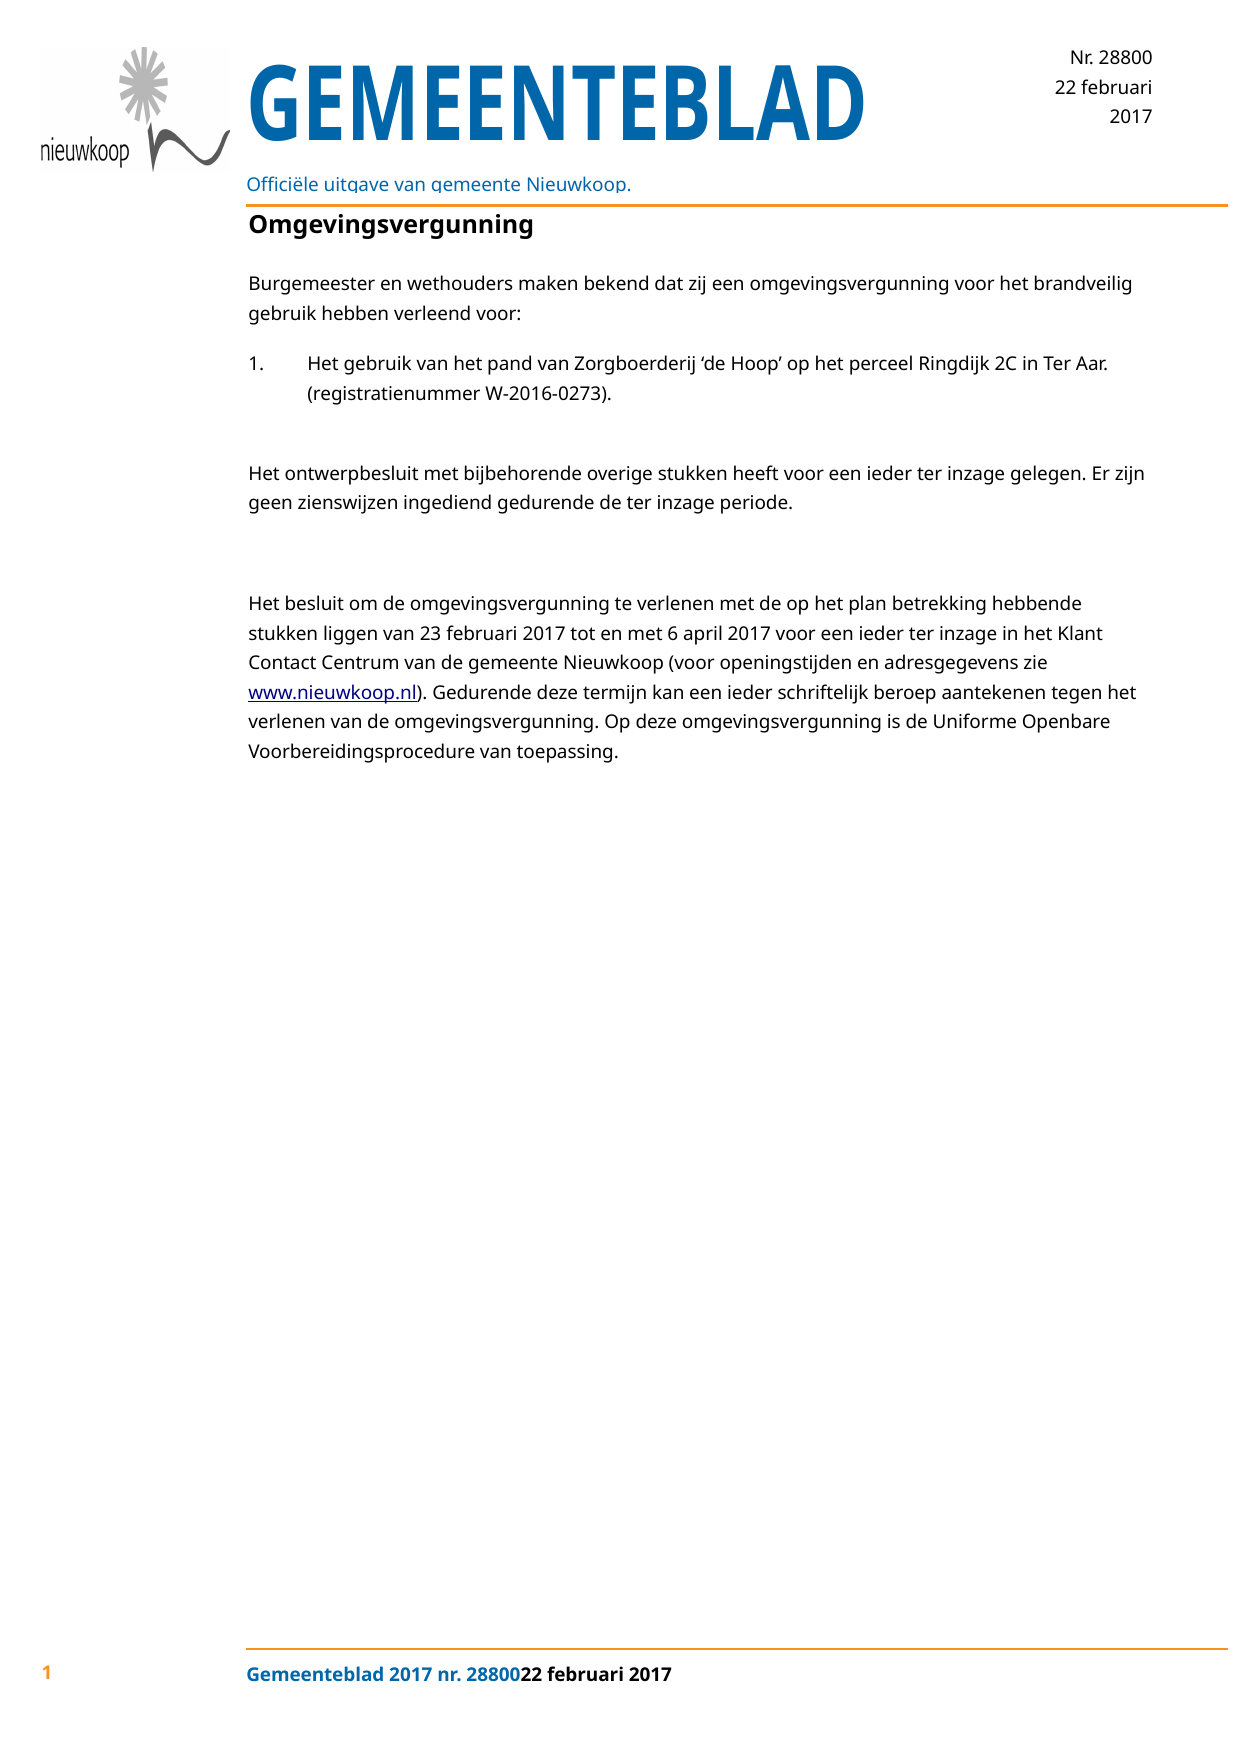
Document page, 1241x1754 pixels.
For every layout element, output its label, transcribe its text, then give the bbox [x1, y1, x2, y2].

list Het gebruik van het pand van Zorgboerderij ‘de Hoop’ op het perceel Ringdijk 2C in Ter Aar. (registratienummer W-2016-0273). [248, 350, 1152, 406]
text Omgevingsvergunning [248, 207, 1152, 241]
text Burgemeester en wethouders maken bekend dat zij een omgevingsvergunning voor het brandveilig gebruik hebben verleend voor: [248, 270, 1152, 326]
picture [41, 47, 231, 172]
text Het besluit om de omgevingsvergunning te verlenen met de op het plan betrekking hebbende stukken liggen van 23 februari 2017 tot en met 6 april 2017 voor een ieder ter inzage in het Klant Contact Centrum van de gemeente Nieuwkoop (voor openingstijden en adresgegevens zie www.nieuwkoop.nl). Gedurende deze termijn kan een ieder schriftelijk beroep aantekenen tegen het verlenen van de omgevingsvergunning. Op deze omgevingsvergunning is de Uniforme Openbare Voorbereidingsprocedure van toepassing. [248, 590, 1152, 764]
text Het ontwerpbesluit met bijbehorende overige stukken heeft voor een ieder ter inzage gelegen. Er zijn geen zienswijzen ingediend gedurende de ter inzage periode. [248, 460, 1152, 515]
